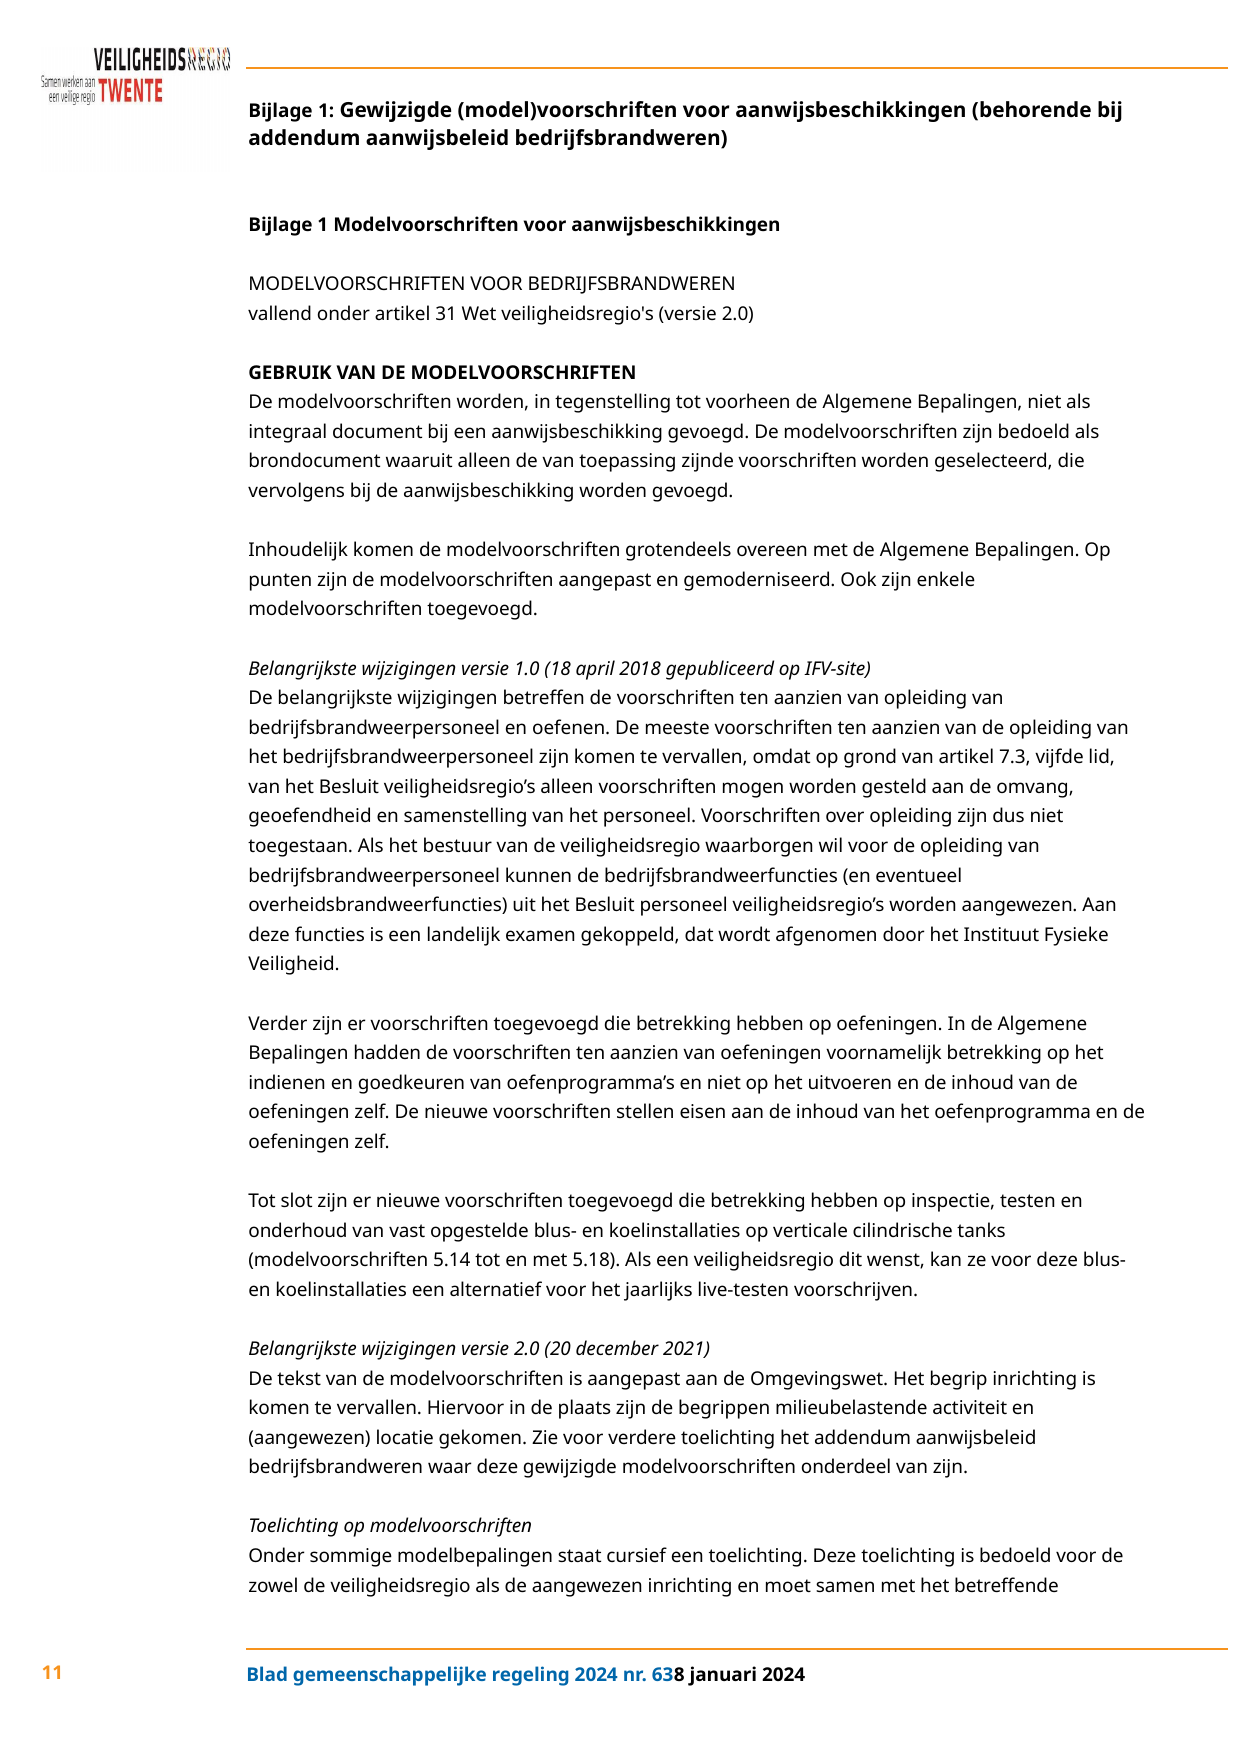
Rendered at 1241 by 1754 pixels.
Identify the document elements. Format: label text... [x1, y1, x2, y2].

picture [41, 47, 231, 172]
text Belangrijkste wijzigingen versie 1.0 (18 april 2018 gepubliceerd op IFV-site) [248, 655, 1152, 680]
text Verder zijn er voorschriften toegevoegd die betrekking hebben op oefeningen. In de Algemene Bepalingen hadden de voorschriften ten aanzien van oefeningen voornamelijk betrekking op het indienen en goedkeuren van oefenprogramma’s en niet op het uitvoeren en de inhoud van de oefeningen zelf. De nieuwe voorschriften stellen eisen aan de inhoud van het oefenprogramma en de oefeningen zelf. [248, 1010, 1152, 1154]
text GEBRUIK VAN DE MODELVOORSCHRIFTEN [248, 359, 1152, 384]
text Bijlage 1: Gewijzigde (model)voorschriften voor aanwijsbeschikkingen (behorende bij addendum aanwijsbeleid bedrijfsbrandweren) [248, 95, 1152, 152]
text vallend onder artikel 31 Wet veiligheidsregio's (versie 2.0) [248, 300, 1152, 325]
text Belangrijkste wijzigingen versie 2.0 (20 december 2021) [248, 1335, 1152, 1361]
text De tekst van de modelvoorschriften is aangepast aan de Omgevingswet. Het begrip inrichting is komen te vervallen. Hiervoor in de plaats zijn de begrippen milieubelastende activiteit en (aangewezen) locatie gekomen. Zie voor verdere toelichting het addendum aanwijsbeleid bedrijfsbrandweren waar deze gewijzigde modelvoorschriften onderdeel van zijn. [248, 1365, 1152, 1479]
text Bijlage 1 Modelvoorschriften voor aanwijsbeschikkingen [248, 211, 1152, 237]
text De belangrijkste wijzigingen betreffen de voorschriften ten aanzien van opleiding van bedrijfsbrandweerpersoneel en oefenen. De meeste voorschriften ten aanzien van de opleiding van het bedrijfsbrandweerpersoneel zijn komen te vervallen, omdat op grond van artikel 7.3, vijfde lid, van het Besluit veiligheidsregio’s alleen voorschriften mogen worden gesteld aan de omvang, geoefendheid en samenstelling van het personeel. Voorschriften over opleiding zijn dus niet toegestaan. Als het bestuur van de veiligheidsregio waarborgen wil voor de opleiding van bedrijfsbrandweerpersoneel kunnen de bedrijfsbrandweerfuncties (en eventueel overheidsbrandweerfuncties) uit het Besluit personeel veiligheidsregio’s worden aangewezen. Aan deze functies is een landelijk examen gekoppeld, dat wordt afgenomen door het Instituut Fysieke Veiligheid. [248, 684, 1152, 976]
text MODELVOORSCHRIFTEN VOOR BEDRIJFSBRANDWEREN [248, 270, 1152, 296]
text Onder sommige modelbepalingen staat cursief een toelichting. Deze toelichting is bedoeld voor de zowel de veiligheidsregio als de aangewezen inrichting en moet samen met het betreffende [248, 1542, 1152, 1597]
text Inhoudelijk komen de modelvoorschriften grotendeels overeen met de Algemene Bepalingen. Op punten zijn de modelvoorschriften aangepast en gemoderniseerd. Ook zijn enkele modelvoorschriften toegevoegd. [248, 536, 1152, 621]
text Toelichting op modelvoorschriften [248, 1513, 1152, 1538]
text De modelvoorschriften worden, in tegenstelling tot voorheen de Algemene Bepalingen, niet als integraal document bij een aanwijsbeschikking gevoegd. De modelvoorschriften zijn bedoeld als brondocument waaruit alleen de van toepassing zijnde voorschriften worden geselecteerd, die vervolgens bij de aanwijsbeschikking worden gevoegd. [248, 388, 1152, 503]
text Tot slot zijn er nieuwe voorschriften toegevoegd die betrekking hebben op inspectie, testen en onderhoud van vast opgestelde blus- en koelinstallaties op verticale cilindrische tanks (modelvoorschriften 5.14 tot en met 5.18). Als een veiligheidsregio dit wenst, kan ze voor deze blus- en koelinstallaties een alternatief voor het jaarlijks live-testen voorschrijven. [248, 1187, 1152, 1302]
